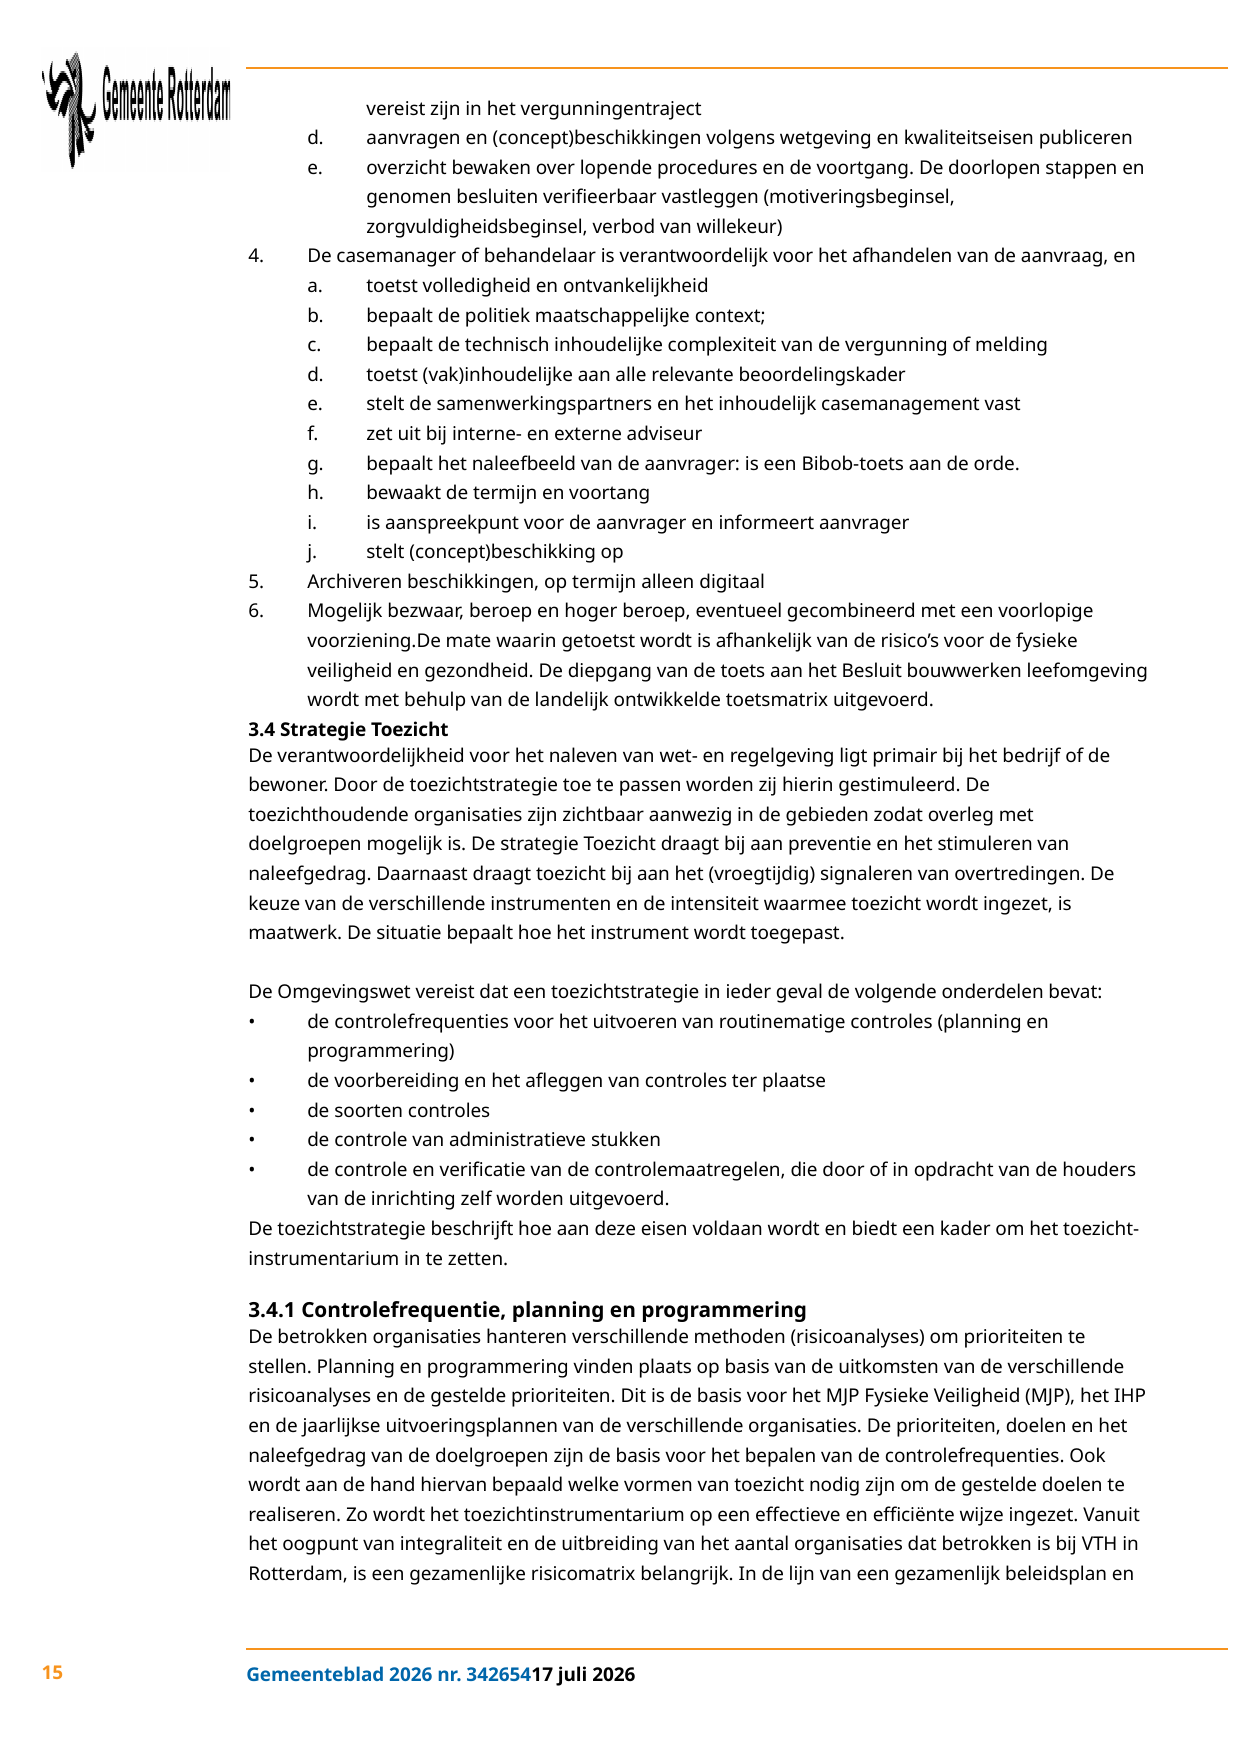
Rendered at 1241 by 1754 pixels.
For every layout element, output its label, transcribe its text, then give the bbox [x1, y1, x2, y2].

text 3.4 Strategie Toezicht [248, 716, 1152, 742]
picture [41, 47, 231, 172]
list De casemanager of behandelaar is verantwoordelijk voor het afhandelen van de aanvraag, en [248, 243, 1152, 268]
list bepaalt de technisch inhoudelijke complexiteit van de vergunning of melding [307, 331, 1152, 357]
list overzicht bewaken over lopende procedures en de voortgang. De doorlopen stappen en genomen besluiten verifieerbaar vastleggen (motiveringsbeginsel, zorgvuldigheidsbeginsel, verbod van willekeur) [307, 154, 1152, 239]
list stelt (concept)beschikking op [307, 538, 1152, 564]
text De betrokken organisaties hanteren verschillende methoden (risicoanalyses) om prioriteiten te stellen. Planning en programmering vinden plaats op basis van de uitkomsten van de verschillende risicoanalyses en de gestelde prioriteiten. Dit is de basis voor het MJP Fysieke Veiligheid (MJP), het IHP en de jaarlijkse uitvoeringsplannen van de verschillende organisaties. De prioriteiten, doelen en het naleefgedrag van de doelgroepen zijn de basis voor het bepalen van de controlefrequenties. Ook wordt aan de hand hiervan bepaald welke vormen van toezicht nodig zijn om de gestelde doelen te realiseren. Zo wordt het toezichtinstrumentarium op een effectieve en efficiënte wijze ingezet. Vanuit het oogpunt van integraliteit en de uitbreiding van het aantal organisaties dat betrokken is bij VTH in Rotterdam, is een gezamenlijke risicomatrix belangrijk. In de lijn van een gezamenlijk beleidsplan en [248, 1323, 1152, 1586]
list aanvragen en (concept)beschikkingen volgens wetgeving en kwaliteitseisen publiceren [307, 124, 1152, 150]
list vereist zijn in het vergunningentraject [307, 95, 1152, 121]
list de controlefrequenties voor het uitvoeren van routinematige controles (planning en programmering) [248, 1008, 1152, 1063]
list bewaakt de termijn en voortang [307, 479, 1152, 505]
list Archiveren beschikkingen, op termijn alleen digitaal [248, 568, 1152, 594]
text De Omgevingswet vereist dat een toezichtstrategie in ieder geval de volgende onderdelen bevat: [248, 978, 1152, 1004]
list is aanspreekpunt voor de aanvrager en informeert aanvrager [307, 509, 1152, 535]
list de controle en verificatie van de controlemaatregelen, die door of in opdracht van de houders van de inrichting zelf worden uitgevoerd. [248, 1156, 1152, 1211]
list Mogelijk bezwaar, beroep en hoger beroep, eventueel gecombineerd met een voorlopige voorziening.De mate waarin getoetst wordt is afhankelijk van de risico’s voor de fysieke veiligheid en gezondheid. De diepgang van de toets aan het Besluit bouwwerken leefomgeving wordt met behulp van de landelijk ontwikkelde toetsmatrix uitgevoerd. [248, 598, 1152, 712]
list stelt de samenwerkingspartners en het inhoudelijk casemanagement vast [307, 391, 1152, 416]
text De verantwoordelijkheid voor het naleven van wet- en regelgeving ligt primair bij het bedrijf of de [248, 742, 1152, 767]
list zet uit bij interne- en externe adviseur [307, 420, 1152, 446]
list bepaalt het naleefbeeld van de aanvrager: is een Bibob-toets aan de orde. [307, 450, 1152, 476]
list bepaalt de politiek maatschappelijke context; [307, 302, 1152, 328]
text 3.4.1 Controlefrequentie, planning en programmering [248, 1295, 1152, 1323]
list toetst (vak)inhoudelijke aan alle relevante beoordelingskader [307, 361, 1152, 387]
text De toezichtstrategie beschrijft hoe aan deze eisen voldaan wordt en biedt een kader om het toezicht- instrumentarium in te zetten. [248, 1215, 1152, 1270]
list toetst volledigheid en ontvankelijkheid [307, 272, 1152, 298]
list de soorten controles [248, 1097, 1152, 1122]
list de voorbereiding en het afleggen van controles ter plaatse [248, 1067, 1152, 1093]
text bewoner. Door de toezichtstrategie toe te passen worden zij hierin gestimuleerd. De toezichthoudende organisaties zijn zichtbaar aanwezig in de gebieden zodat overleg met doelgroepen mogelijk is. De strategie Toezicht draagt bij aan preventie en het stimuleren van naleefgedrag. Daarnaast draagt toezicht bij aan het (vroegtijdig) signaleren van overtredingen. De keuze van de verschillende instrumenten en de intensiteit waarmee toezicht wordt ingezet, is maatwerk. De situatie bepaalt hoe het instrument wordt toegepast. [248, 771, 1152, 945]
list de controle van administratieve stukken [248, 1126, 1152, 1152]
